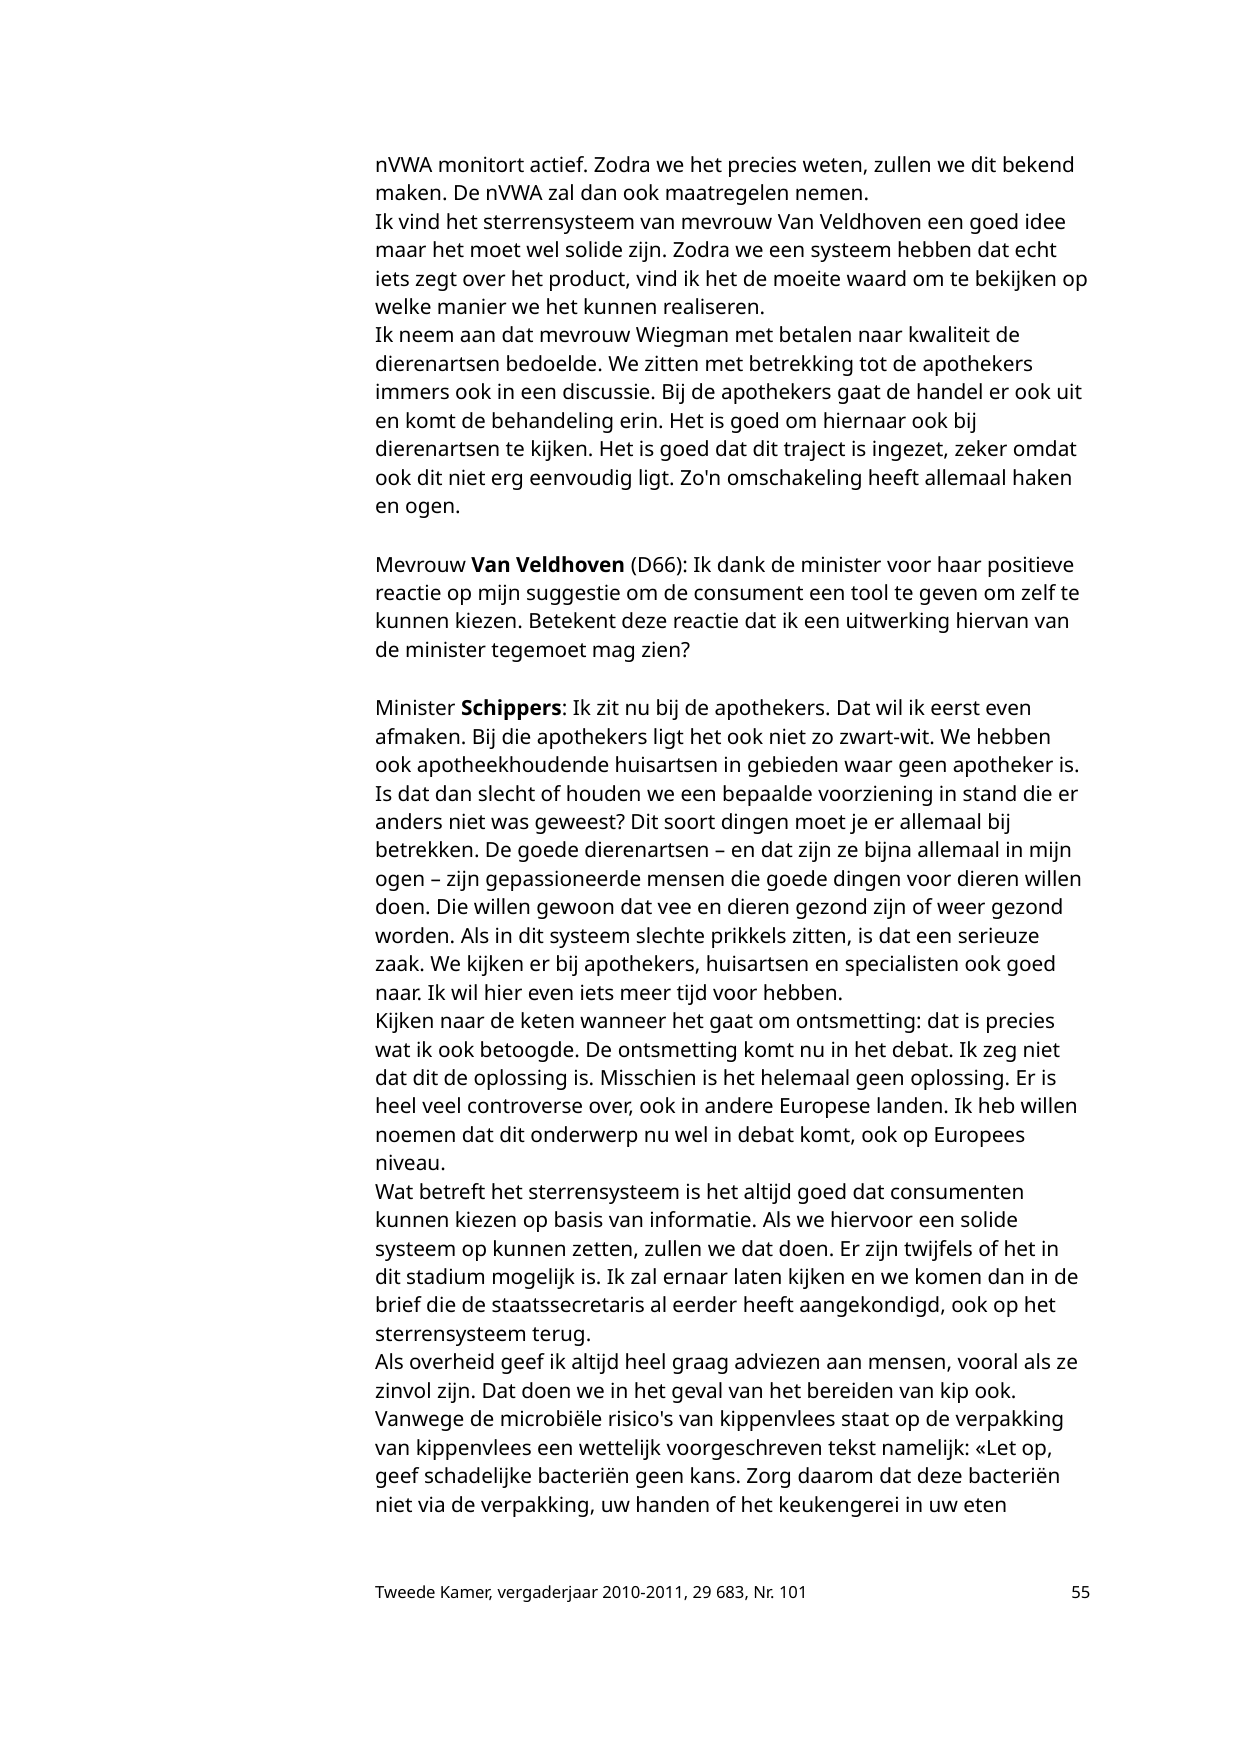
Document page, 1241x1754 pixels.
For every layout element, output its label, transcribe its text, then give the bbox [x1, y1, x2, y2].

text Als overheid geef ik altijd heel graag adviezen aan mensen, vooral als ze zinvol zijn. Dat doen we in het geval van het bereiden van kip ook. Vanwege de microbiële risico's van kippenvlees staat op de verpakking van kippenvlees een wettelijk voorgeschreven tekst namelijk: «Let op, geef schadelijke bacteriën geen kans. Zorg daarom dat deze bacteriën niet via de verpakking, uw handen of het keukengerei in uw eten [375, 1347, 1090, 1518]
text Wat betreft het sterrensysteem is het altijd goed dat consumenten kunnen kiezen op basis van informatie. Als we hiervoor een solide systeem op kunnen zetten, zullen we dat doen. Er zijn twijfels of het in dit stadium mogelijk is. Ik zal ernaar laten kijken en we komen dan in de brief die de staatssecretaris al eerder heeft aangekondigd, ook op het sterrensysteem terug. [375, 1177, 1090, 1347]
text nVWA monitort actief. Zodra we het precies weten, zullen we dit bekend maken. De nVWA zal dan ook maatregelen nemen. [375, 150, 1090, 207]
text Kijken naar de keten wanneer het gaat om ontsmetting: dat is precies wat ik ook betoogde. De ontsmetting komt nu in het debat. Ik zeg niet dat dit de oplossing is. Misschien is het helemaal geen oplossing. Er is heel veel controverse over, ook in andere Europese landen. Ik heb willen noemen dat dit onderwerp nu wel in debat komt, ook op Europees niveau. [375, 1006, 1090, 1177]
text Ik vind het sterrensysteem van mevrouw Van Veldhoven een goed idee maar het moet wel solide zijn. Zodra we een systeem hebben dat echt iets zegt over het product, vind ik het de moeite waard om te bekijken op welke manier we het kunnen realiseren. [375, 207, 1090, 321]
text Ik neem aan dat mevrouw Wiegman met betalen naar kwaliteit de dierenartsen bedoelde. We zitten met betrekking tot de apothekers immers ook in een discussie. Bij de apothekers gaat de handel er ook uit en komt de behandeling erin. Het is goed om hiernaar ook bij dierenartsen te kijken. Het is goed dat dit traject is ingezet, zeker omdat ook dit niet erg eenvoudig ligt. Zo'n omschakeling heeft allemaal haken en ogen. [375, 321, 1090, 520]
text Minister Schippers: Ik zit nu bij de apothekers. Dat wil ik eerst even afmaken. Bij die apothekers ligt het ook niet zo zwart-wit. We hebben ook apotheekhoudende huisartsen in gebieden waar geen apotheker is. Is dat dan slecht of houden we een bepaalde voorziening in stand die er anders niet was geweest? Dit soort dingen moet je er allemaal bij betrekken. De goede dierenartsen – en dat zijn ze bijna allemaal in mijn ogen – zijn gepassioneerde mensen die goede dingen voor dieren willen doen. Die willen gewoon dat vee en dieren gezond zijn of weer gezond worden. Als in dit systeem slechte prikkels zitten, is dat een serieuze zaak. We kijken er bij apothekers, huisartsen en specialisten ook goed naar. Ik wil hier even iets meer tijd voor hebben. [375, 693, 1090, 1006]
text Mevrouw Van Veldhoven (D66): Ik dank de minister voor haar positieve reactie op mijn suggestie om de consument een tool te geven om zelf te kunnen kiezen. Betekent deze reactie dat ik een uitwerking hiervan van de minister tegemoet mag zien? [375, 550, 1090, 663]
